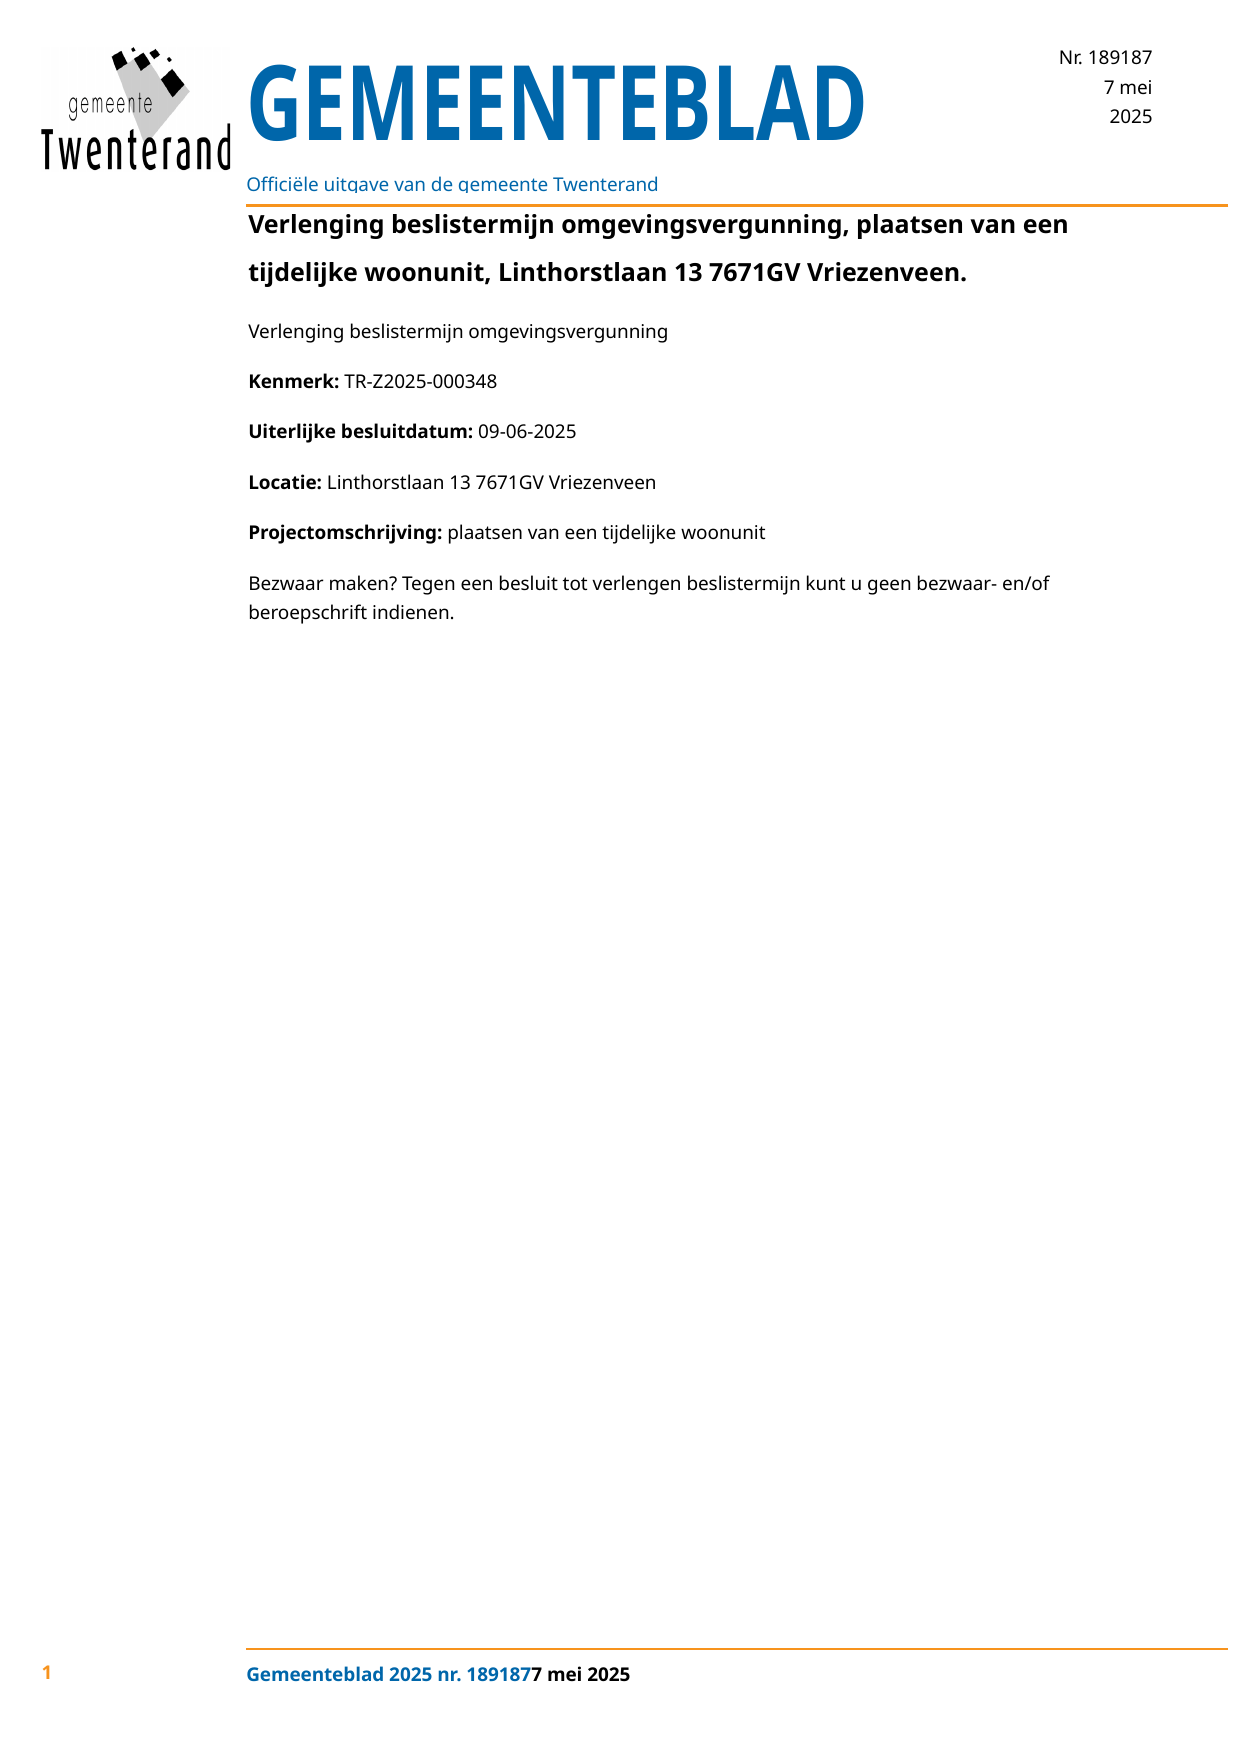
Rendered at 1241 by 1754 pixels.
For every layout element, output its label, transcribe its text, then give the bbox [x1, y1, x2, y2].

text Verlenging beslistermijn omgevingsvergunning [248, 318, 1152, 344]
text Locatie: Linthorstlaan 13 7671GV Vriezenveen [248, 469, 1152, 495]
text Verlenging beslistermijn omgevingsvergunning, plaatsen van een tijdelijke woonunit, Linthorstlaan 13 7671GV Vriezenveen. [248, 207, 1152, 288]
text Uiterlijke besluitdatum: 09-06-2025 [248, 419, 1152, 444]
text Kenmerk: TR-Z2025-000348 [248, 368, 1152, 394]
picture [41, 47, 231, 172]
text Bezwaar maken? Tegen een besluit tot verlengen beslistermijn kunt u geen bezwaar- en/of beroepschrift indienen. [248, 570, 1152, 625]
text Projectomschrijving: plaatsen van een tijdelijke woonunit [248, 519, 1152, 545]
